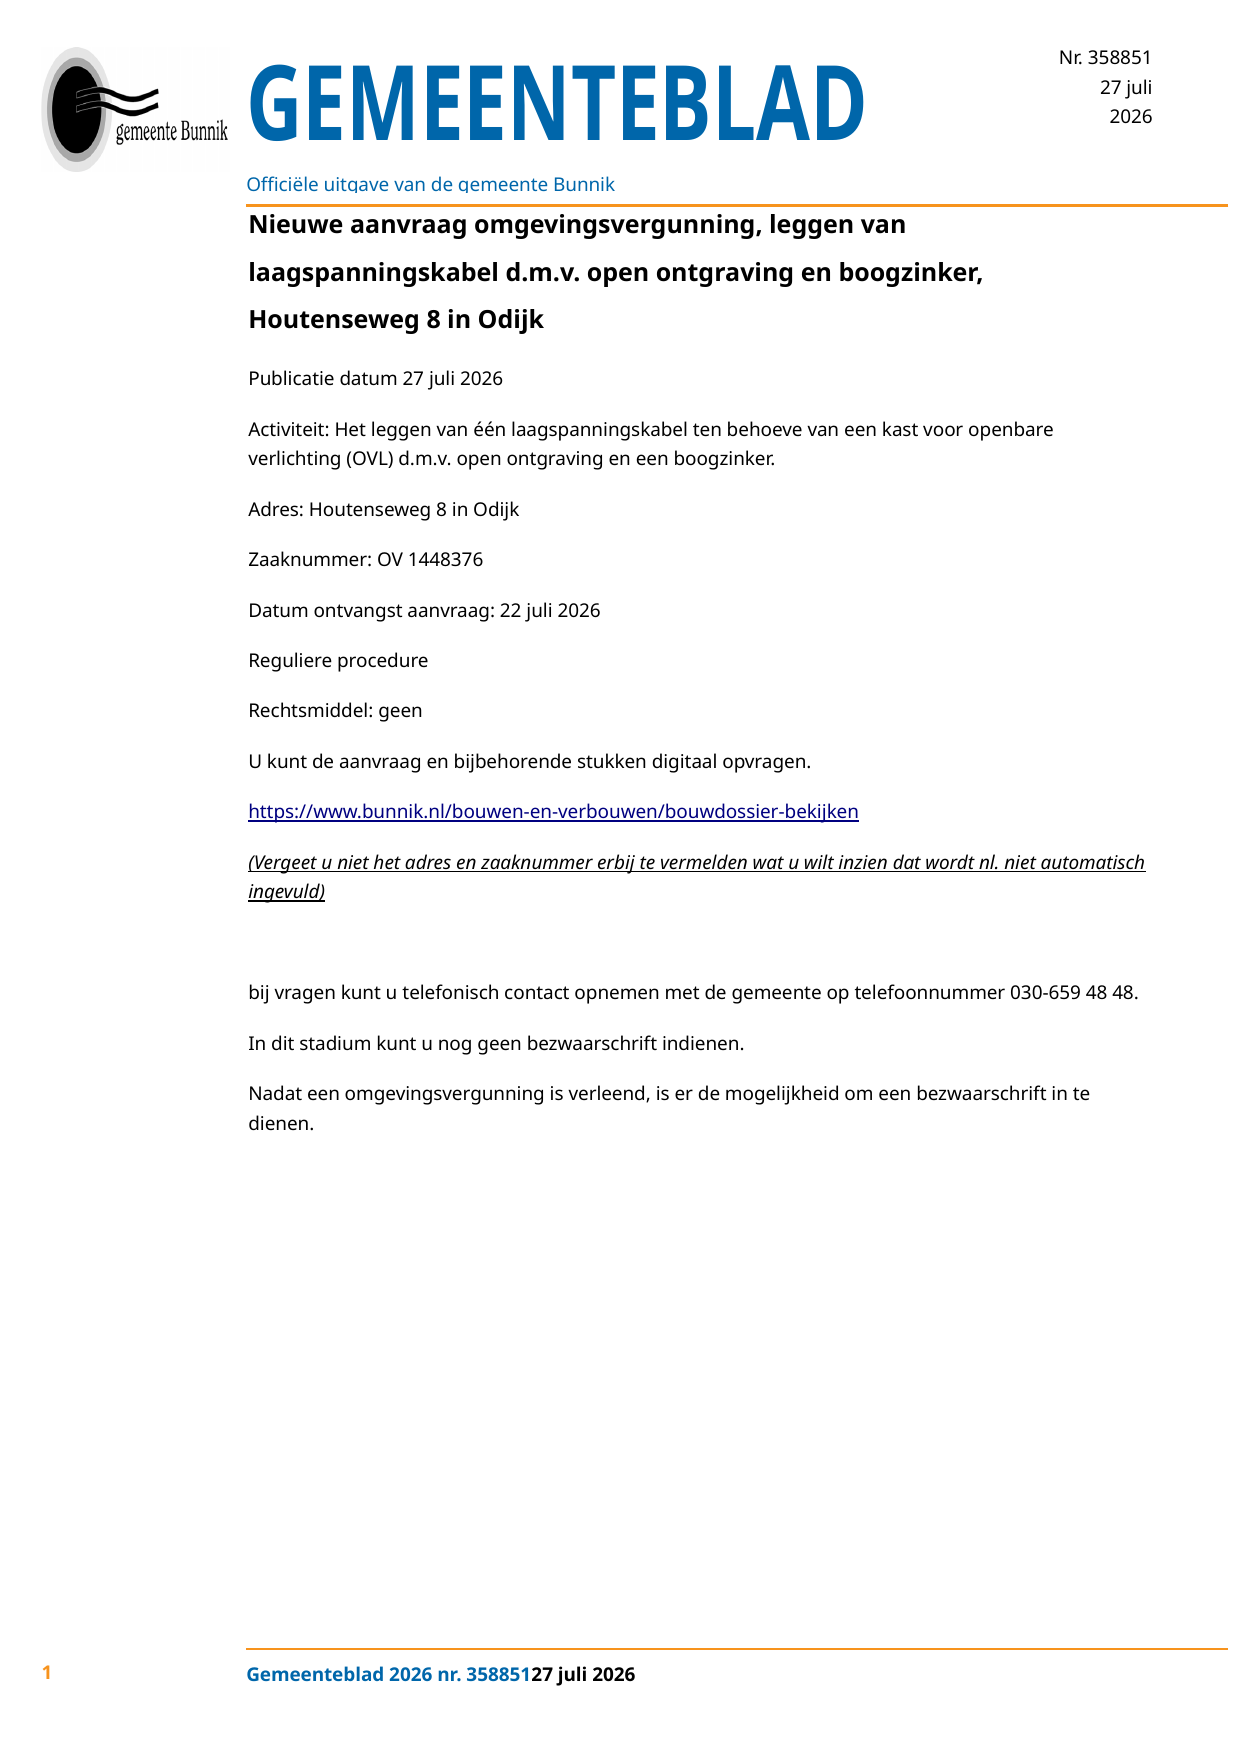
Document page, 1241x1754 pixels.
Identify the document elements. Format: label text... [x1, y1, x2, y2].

text Reguliere procedure [248, 647, 1152, 673]
text Datum ontvangst aanvraag: 22 juli 2026 [248, 597, 1152, 622]
text U kunt de aanvraag en bijbehorende stukken digitaal opvragen. [248, 748, 1152, 774]
text (Vergeet u niet het adres en zaaknummer erbij te vermelden wat u wilt inzien dat wordt nl. niet automatisch ingevuld) [248, 849, 1152, 904]
text https://www.bunnik.nl/bouwen-en-verbouwen/bouwdossier-bekijken [248, 798, 1152, 824]
text Rechtsmiddel: geen [248, 698, 1152, 723]
text Activiteit: Het leggen van één laagspanningskabel ten behoeve van een kast voor openbare verlichting (OVL) d.m.v. open ontgraving en een boogzinker. [248, 416, 1152, 471]
text Adres: Houtenseweg 8 in Odijk [248, 496, 1152, 522]
text Zaaknummer: OV 1448376 [248, 546, 1152, 572]
text Publicatie datum 27 juli 2026 [248, 366, 1152, 391]
text bij vragen kunt u telefonisch contact opnemen met de gemeente op telefoonnummer 030-659 48 48. [248, 979, 1152, 1005]
text Nadat een omgevingsvergunning is verleend, is er de mogelijkheid om een bezwaarschrift in te dienen. [248, 1080, 1152, 1135]
text In dit stadium kunt u nog geen bezwaarschrift indienen. [248, 1030, 1152, 1055]
picture [41, 47, 231, 172]
text Nieuwe aanvraag omgevingsvergunning, leggen van laagspanningskabel d.m.v. open ontgraving en boogzinker, Houtenseweg 8 in Odijk [248, 207, 1152, 336]
